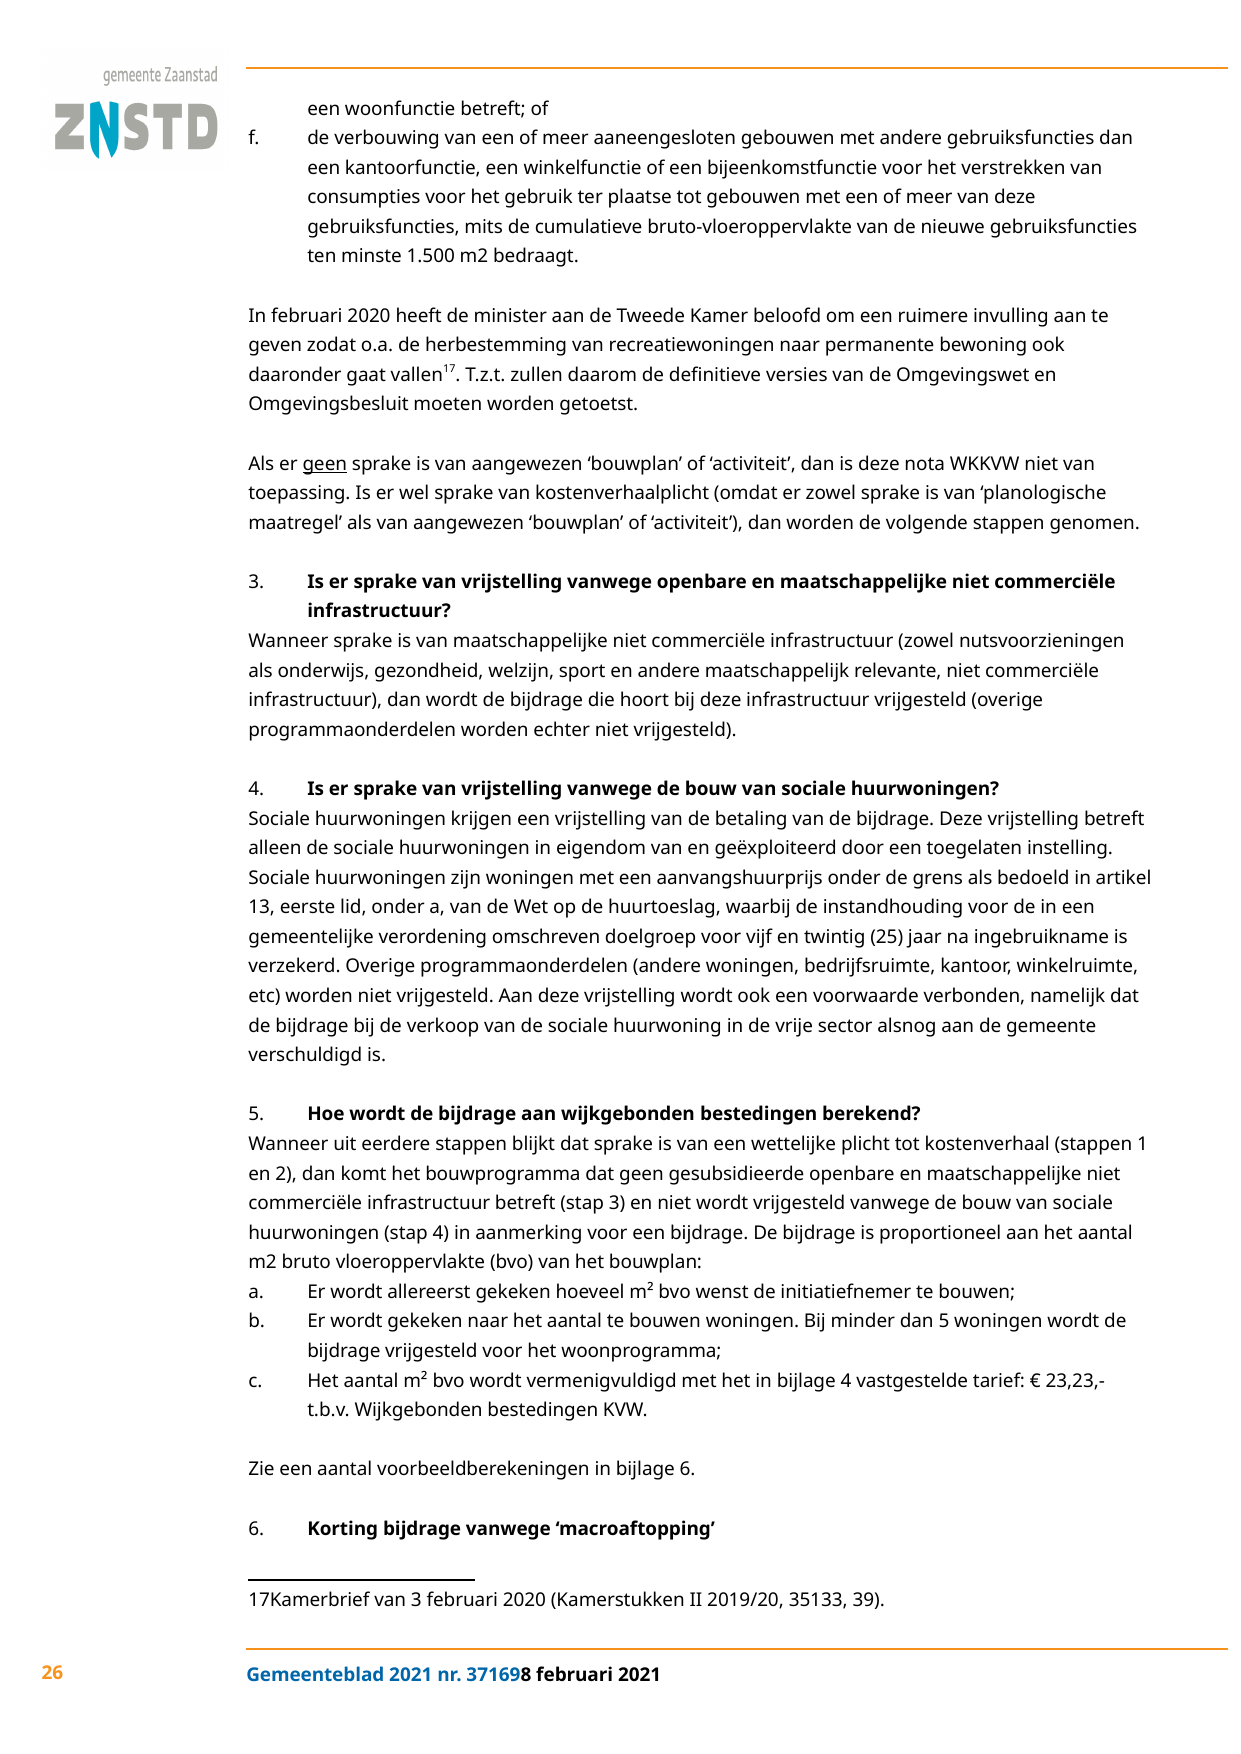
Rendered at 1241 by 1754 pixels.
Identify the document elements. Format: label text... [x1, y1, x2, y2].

list Er wordt gekeken naar het aantal te bouwen woningen. Bij minder dan 5 woningen wordt de bijdrage vrijgesteld voor het woonprogramma; [248, 1308, 1152, 1363]
list Is er sprake van vrijstelling vanwege de bouw van sociale huurwoningen? [248, 775, 1152, 801]
list een woonfunctie betreft; of [248, 95, 1152, 121]
text Wanneer uit eerdere stappen blijkt dat sprake is van een wettelijke plicht tot kostenverhaal (stappen 1 en 2), dan komt het bouwprogramma dat geen gesubsidieerde openbare en maatschappelijke niet commerciële infrastructuur betreft (stap 3) en niet wordt vrijgesteld vanwege de bouw van sociale huurwoningen (stap 4) in aanmerking voor een bijdrage. De bijdrage is proportioneel aan het aantal m2 bruto vloeroppervlakte (bvo) van het bouwplan: [248, 1130, 1152, 1274]
list Is er sprake van vrijstelling vanwege openbare en maatschappelijke niet commerciële infrastructuur? [248, 568, 1152, 623]
list Er wordt allereerst gekeken hoeveel m² bvo wenst de initiatiefnemer te bouwen; [248, 1278, 1152, 1304]
text In februari 2020 heeft de minister aan de Tweede Kamer beloofd om een ruimere invulling aan te geven zodat o.a. de herbestemming van recreatiewoningen naar permanente bewoning ook daaronder gaat vallen. T.z.t. zullen daarom de definitieve versies van de Omgevingswet en Omgevingsbesluit moeten worden getoetst. [248, 302, 1152, 416]
list de verbouwing van een of meer aaneengesloten gebouwen met andere gebruiksfuncties dan een kantoorfunctie, een winkelfunctie of een bijeenkomstfunctie voor het verstrekken van consumpties voor het gebruik ter plaatse tot gebouwen met een of meer van deze gebruiksfuncties, mits de cumulatieve bruto-vloeroppervlakte van de nieuwe gebruiksfuncties ten minste 1.500 m2 bedraagt. [248, 124, 1152, 268]
text Sociale huurwoningen krijgen een vrijstelling van de betaling van de bijdrage. Deze vrijstelling betreft alleen de sociale huurwoningen in eigendom van en geëxploiteerd door een toegelaten instelling. Sociale huurwoningen zijn woningen met een aanvangshuurprijs onder de grens als bedoeld in artikel 13, eerste lid, onder a, van de Wet op de huurtoeslag, waarbij de instandhouding voor de in een gemeentelijke verordening omschreven doelgroep voor vijf en twintig (25) jaar na ingebruikname is verzekerd. Overige programmaonderdelen (andere woningen, bedrijfsruimte, kantoor, winkelruimte, etc) worden niet vrijgesteld. Aan deze vrijstelling wordt ook een voorwaarde verbonden, namelijk dat de bijdrage bij de verkoop van de sociale huurwoning in de vrije sector alsnog aan de gemeente verschuldigd is. [248, 805, 1152, 1067]
picture [41, 47, 231, 172]
text Als er geen sprake is van aangewezen ‘bouwplan’ of ‘activiteit’, dan is deze nota WKKVW niet van toepassing. Is er wel sprake van kostenverhaalplicht (omdat er zowel sprake is van ‘planologische maatregel’ als van aangewezen ‘bouwplan’ of ‘activiteit’), dan worden de volgende stappen genomen. [248, 450, 1152, 535]
text Wanneer sprake is van maatschappelijke niet commerciële infrastructuur (zowel nutsvoorzieningen als onderwijs, gezondheid, welzijn, sport en andere maatschappelijk relevante, niet commerciële infrastructuur), dan wordt de bijdrage die hoort bij deze infrastructuur vrijgesteld (overige programmaonderdelen worden echter niet vrijgesteld). [248, 627, 1152, 742]
text Kamerbrief van 3 februari 2020 (Kamerstukken II 2019/20, 35133, 39). [248, 1586, 1152, 1612]
text Zie een aantal voorbeeldberekeningen in bijlage 6. [248, 1456, 1152, 1481]
list Het aantal m² bvo wordt vermenigvuldigd met het in bijlage 4 vastgestelde tarief: € 23,23,- t.b.v. Wijkgebonden bestedingen KVW. [248, 1367, 1152, 1422]
list Korting bijdrage vanwege ‘macroaftopping’ [248, 1515, 1152, 1541]
list Hoe wordt de bijdrage aan wijkgebonden bestedingen berekend? [248, 1101, 1152, 1126]
